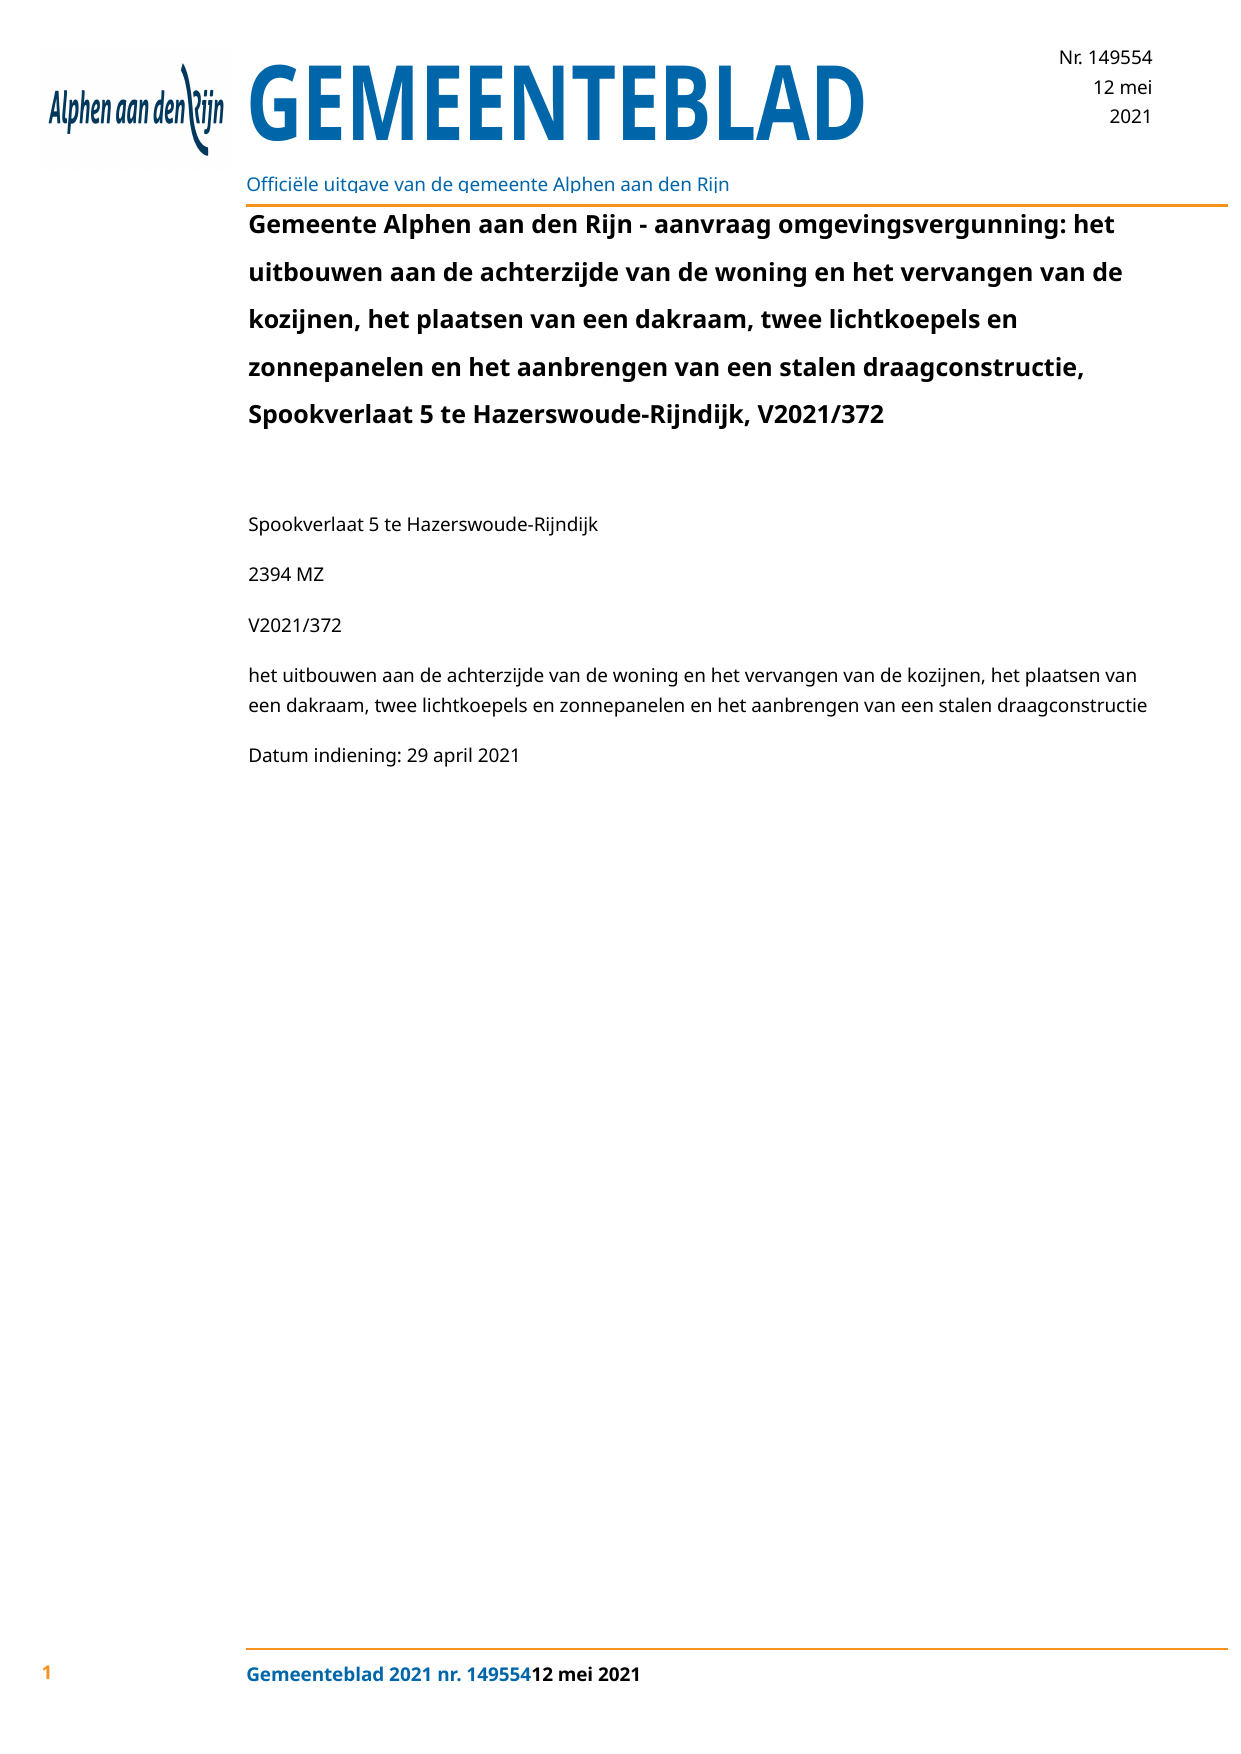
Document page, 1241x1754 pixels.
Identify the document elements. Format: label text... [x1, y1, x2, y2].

text Spookverlaat 5 te Hazerswoude-Rijndijk [248, 511, 1152, 537]
text het uitbouwen aan de achterzijde van de woning en het vervangen van de kozijnen, het plaatsen van een dakraam, twee lichtkoepels en zonnepanelen en het aanbrengen van een stalen draagconstructie [248, 662, 1152, 718]
text V2021/372 [248, 612, 1152, 638]
text Gemeente Alphen aan den Rijn - aanvraag omgevingsvergunning: het uitbouwen aan de achterzijde van de woning en het vervangen van de kozijnen, het plaatsen van een dakraam, twee lichtkoepels en zonnepanelen en het aanbrengen van een stalen draagconstructie, Spookverlaat 5 te Hazerswoude-Rijndijk, V2021/372 [248, 207, 1152, 431]
picture [41, 47, 231, 172]
text 2394 MZ [248, 562, 1152, 587]
text Datum indiening: 29 april 2021 [248, 742, 1152, 768]
